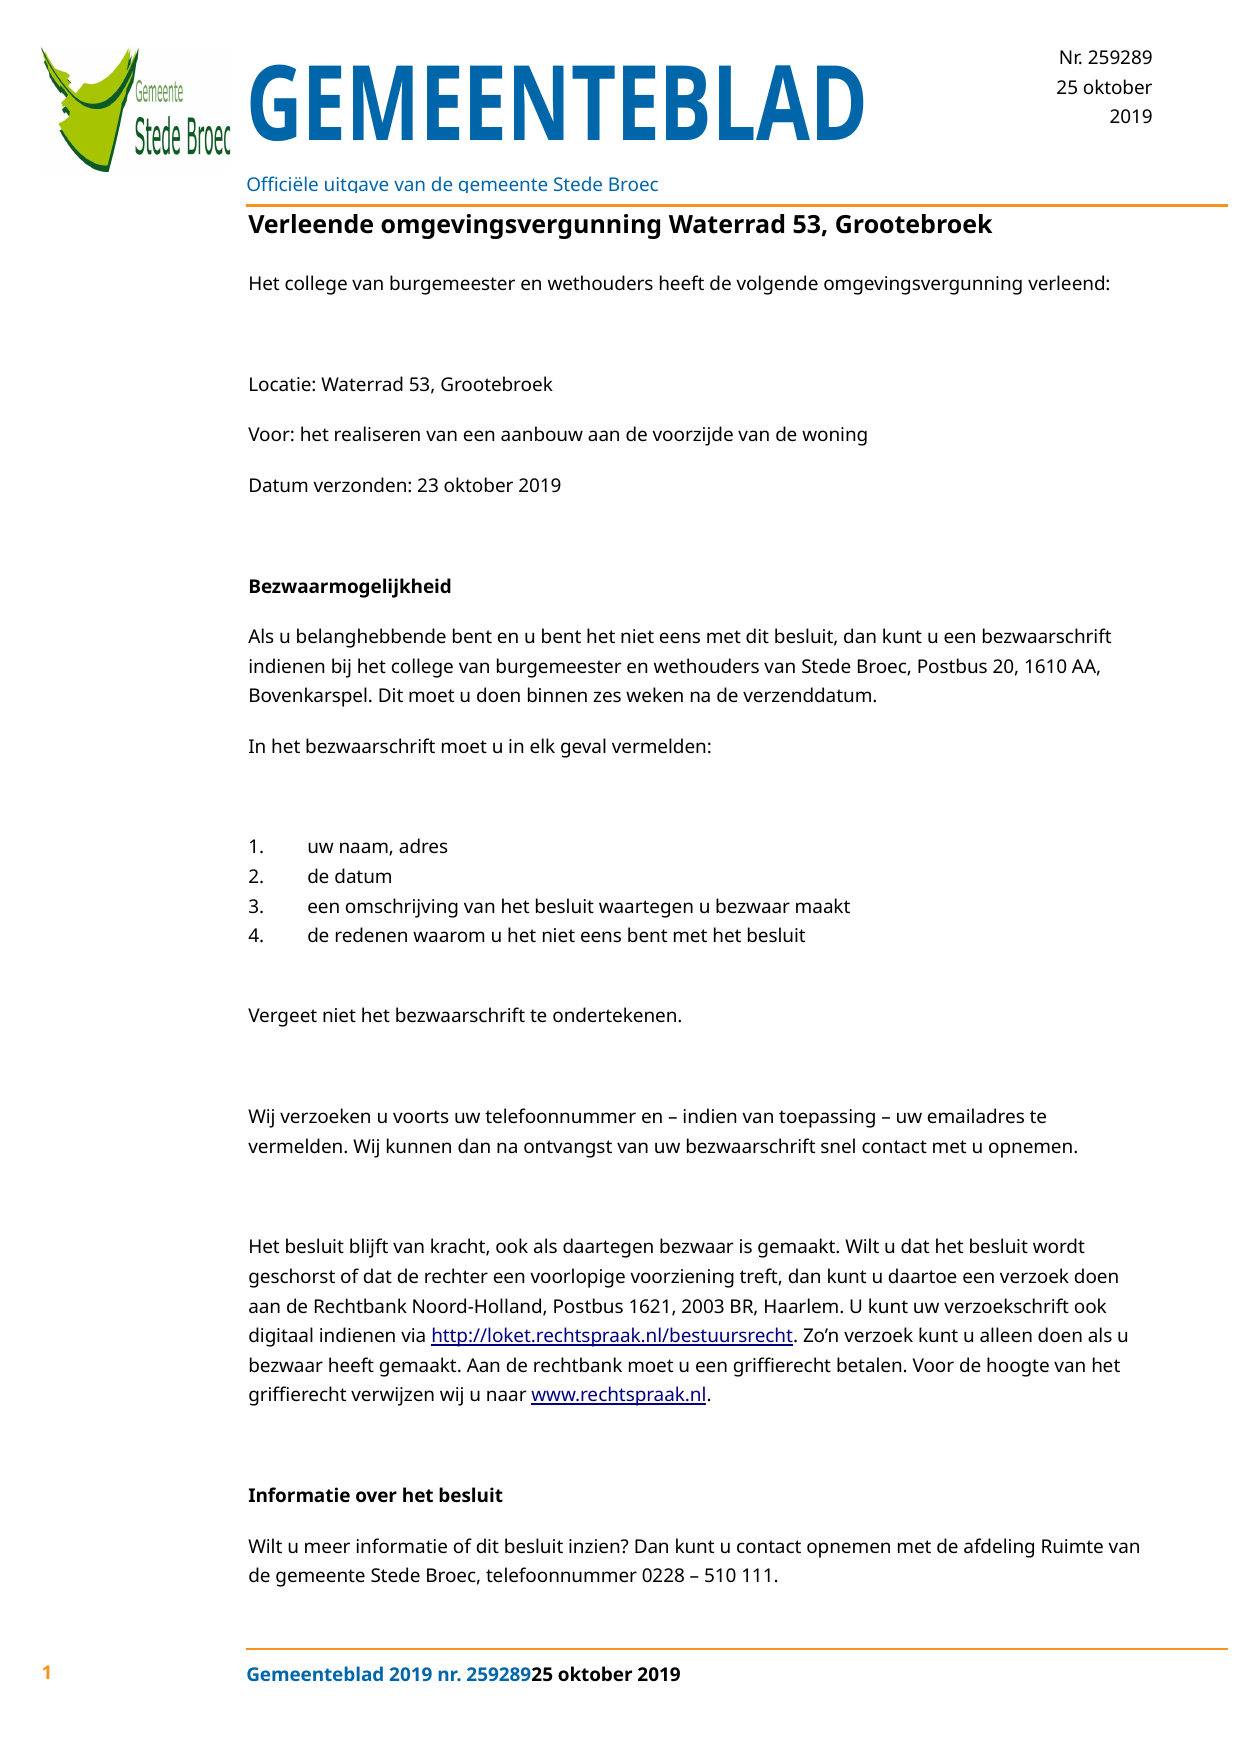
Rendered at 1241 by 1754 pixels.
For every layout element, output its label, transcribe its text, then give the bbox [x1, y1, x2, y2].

text Locatie: Waterrad 53, Grootebroek [248, 371, 1152, 397]
text Verleende omgevingsvergunning Waterrad 53, Grootebroek [248, 207, 1152, 241]
text Wilt u meer informatie of dit besluit inzien? Dan kunt u contact opnemen met de afdeling Ruimte van de gemeente Stede Broec, telefoonnummer 0228 – 510 111. [248, 1533, 1152, 1588]
list de datum [248, 863, 1152, 889]
text Het college van burgemeester en wethouders heeft de volgende omgevingsvergunning verleend: [248, 270, 1152, 296]
text Vergeet niet het bezwaarschrift te ondertekenen. [248, 1002, 1152, 1028]
text Informatie over het besluit [248, 1482, 1152, 1508]
text Bezwaarmogelijkheid [248, 573, 1152, 598]
text Het besluit blijft van kracht, ook als daartegen bezwaar is gemaakt. Wilt u dat het besluit wordt geschorst of dat de rechter een voorlopige voorziening treft, dan kunt u daartoe een verzoek doen aan de Rechtbank Noord-Holland, Postbus 1621, 2003 BR, Haarlem. U kunt uw verzoekschrift ook digitaal indienen via http://loket.rechtspraak.nl/bestuursrecht. Zo’n verzoek kunt u alleen doen als u bezwaar heeft gemaakt. Aan de rechtbank moet u een griffierecht betalen. Voor de hoogte van het griffierecht verwijzen wij u naar www.rechtspraak.nl. [248, 1234, 1152, 1407]
picture [41, 47, 231, 172]
list uw naam, adres [248, 834, 1152, 859]
list de redenen waarom u het niet eens bent met het besluit [248, 922, 1152, 948]
text Als u belanghebbende bent en u bent het niet eens met dit besluit, dan kunt u een bezwaarschrift indienen bij het college van burgemeester en wethouders van Stede Broec, Postbus 20, 1610 AA, Bovenkarspel. Dit moet u doen binnen zes weken na de verzenddatum. [248, 623, 1152, 708]
text Datum verzonden: 23 oktober 2019 [248, 472, 1152, 498]
text In het bezwaarschrift moet u in elk geval vermelden: [248, 733, 1152, 758]
list een omschrijving van het besluit waartegen u bezwaar maakt [248, 893, 1152, 918]
text Voor: het realiseren van een aanbouw aan de voorzijde van de woning [248, 422, 1152, 447]
text Wij verzoeken u voorts uw telefoonnummer en – indien van toepassing – uw emailadres te vermelden. Wij kunnen dan na ontvangst van uw bezwaarschrift snel contact met u opnemen. [248, 1103, 1152, 1158]
